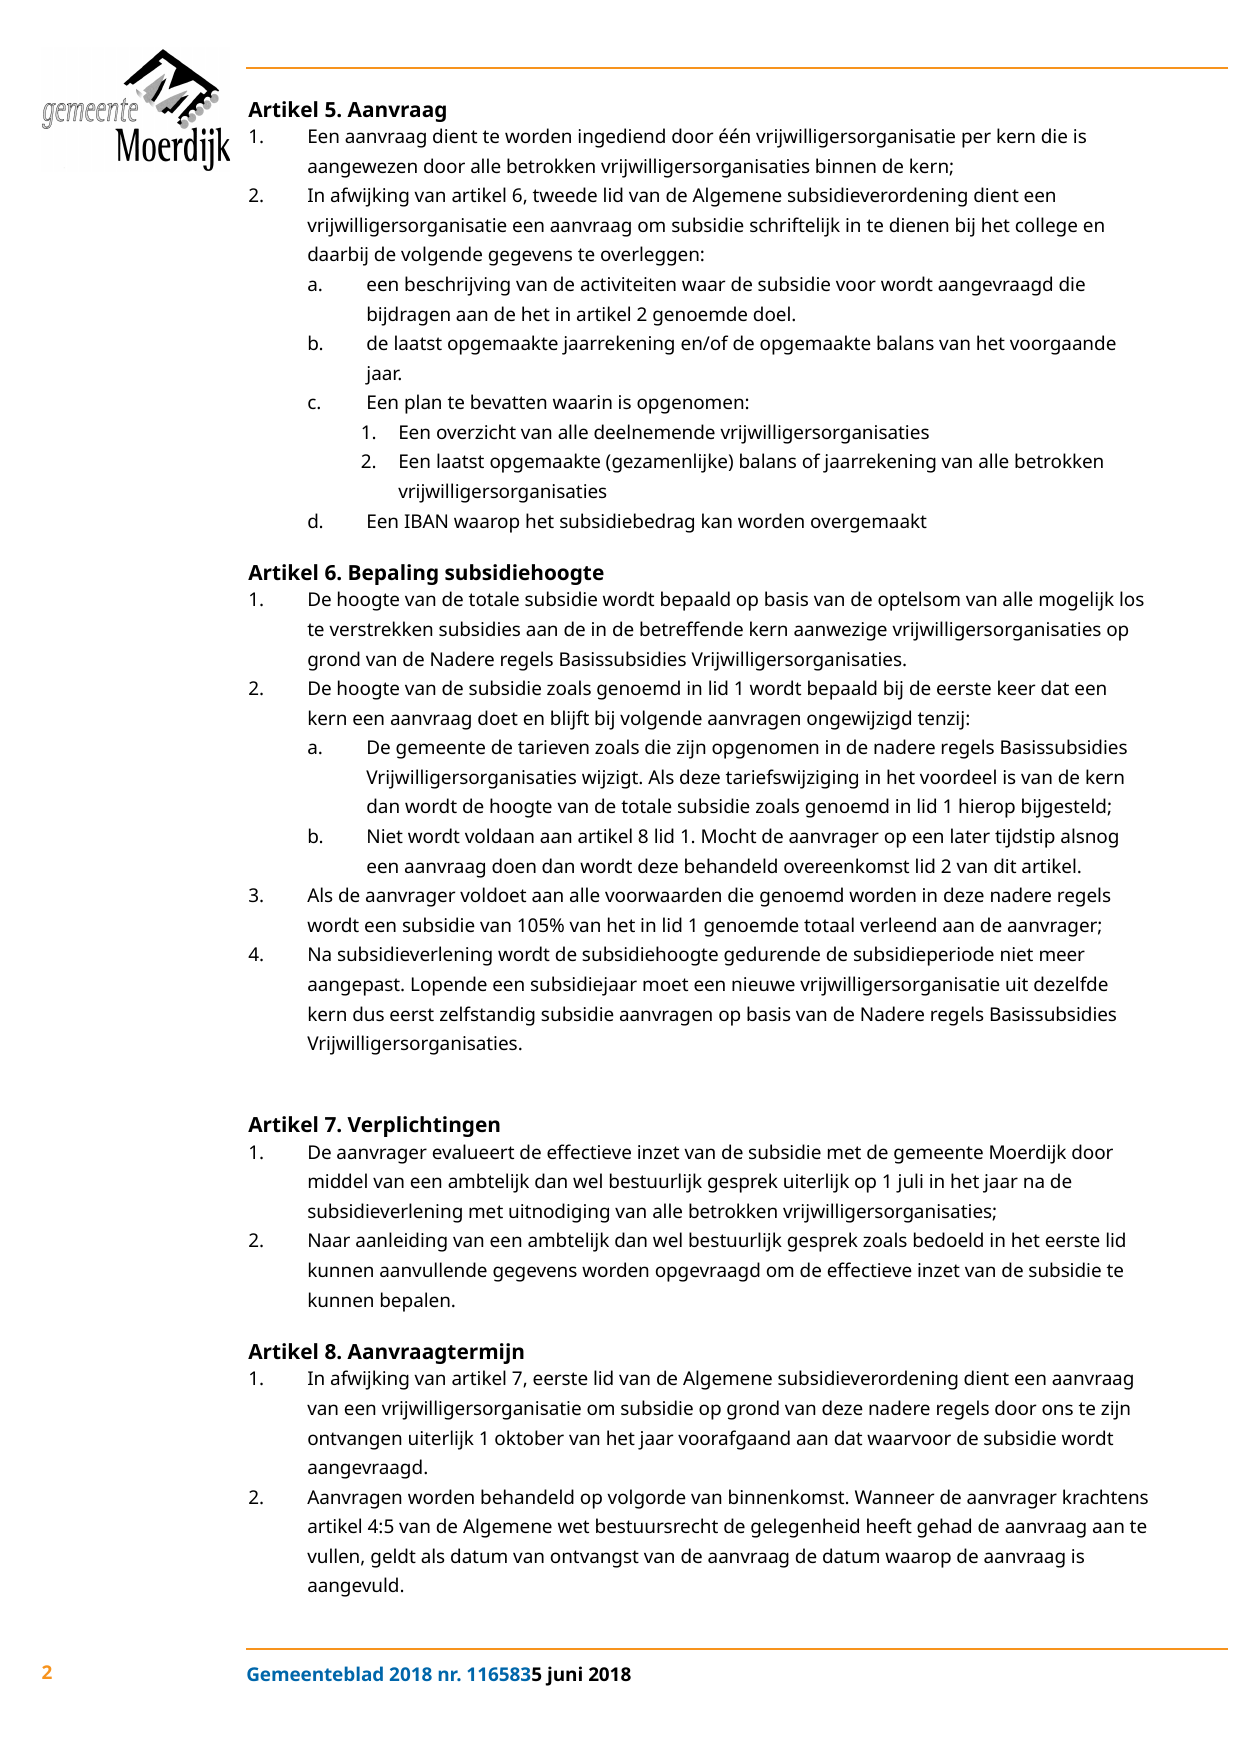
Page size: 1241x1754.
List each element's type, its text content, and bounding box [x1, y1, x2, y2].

text Artikel 6. Bepaling subsidiehoogte [248, 558, 1152, 587]
list een beschrijving van de activiteiten waar de subsidie voor wordt aangevraagd die bijdragen aan de het in artikel 2 genoemde doel. [307, 271, 1152, 326]
picture [41, 47, 231, 172]
list de laatst opgemaakte jaarrekening en/of de opgemaakte balans van het voorgaande jaar. [307, 330, 1152, 386]
list Naar aanleiding van een ambtelijk dan wel bestuurlijk gesprek zoals bedoeld in het eerste lid kunnen aanvullende gegevens worden opgevraagd om de effectieve inzet van de subsidie te kunnen bepalen. [248, 1228, 1152, 1312]
list De aanvrager evalueert de effectieve inzet van de subsidie met de gemeente Moerdijk door middel van een ambtelijk dan wel bestuurlijk gesprek uiterlijk op 1 juli in het jaar na de subsidieverlening met uitnodiging van alle betrokken vrijwilligersorganisaties; [248, 1139, 1152, 1224]
list Aanvragen worden behandeld op volgorde van binnenkomst. Wanneer de aanvrager krachtens artikel 4:5 van de Algemene wet bestuursrecht de gelegenheid heeft gehad de aanvraag aan te vullen, geldt als datum van ontvangst van de aanvraag de datum waarop de aanvraag is aangevuld. [248, 1484, 1152, 1598]
list In afwijking van artikel 6, tweede lid van de Algemene subsidieverordening dient een vrijwilligersorganisatie een aanvraag om subsidie schriftelijk in te dienen bij het college en daarbij de volgende gegevens te overleggen: [248, 182, 1152, 267]
text Artikel 5. Aanvraag [248, 95, 1152, 123]
list In afwijking van artikel 7, eerste lid van de Algemene subsidieverordening dient een aanvraag van een vrijwilligersorganisatie om subsidie op grond van deze nadere regels door ons te zijn ontvangen uiterlijk 1 oktober van het jaar voorafgaand aan dat waarvoor de subsidie wordt aangevraagd. [248, 1366, 1152, 1480]
list De hoogte van de subsidie zoals genoemd in lid 1 wordt bepaald bij de eerste keer dat een kern een aanvraag doet en blijft bij volgende aanvragen ongewijzigd tenzij: [248, 675, 1152, 731]
list De hoogte van de totale subsidie wordt bepaald op basis van de optelsom van alle mogelijk los te verstrekken subsidies aan de in de betreffende kern aanwezige vrijwilligersorganisaties op grond van de Nadere regels Basissubsidies Vrijwilligersorganisaties. [248, 587, 1152, 672]
list Niet wordt voldaan aan artikel 8 lid 1. Mocht de aanvrager op een later tijdstip alsnog een aanvraag doen dan wordt deze behandeld overeenkomst lid 2 van dit artikel. [307, 823, 1152, 879]
list Een overzicht van alle deelnemende vrijwilligersorganisaties [361, 419, 1152, 445]
list Als de aanvrager voldoet aan alle voorwaarden die genoemd worden in deze nadere regels wordt een subsidie van 105% van het in lid 1 genoemde totaal verleend aan de aanvrager; [248, 882, 1152, 938]
list Een IBAN waarop het subsidiebedrag kan worden overgemaakt [307, 508, 1152, 533]
text Artikel 8. Aanvraagtermijn [248, 1337, 1152, 1366]
list Een laatst opgemaakte (gezamenlijke) balans of jaarrekening van alle betrokken vrijwilligersorganisaties [361, 449, 1152, 504]
list De gemeente de tarieven zoals die zijn opgenomen in de nadere regels Basissubsidies Vrijwilligersorganisaties wijzigt. Als deze tariefswijziging in het voordeel is van de kern dan wordt de hoogte van de totale subsidie zoals genoemd in lid 1 hierop bijgesteld; [307, 734, 1152, 819]
list Een plan te bevatten waarin is opgenomen: [307, 389, 1152, 415]
list Een aanvraag dient te worden ingediend door één vrijwilligersorganisatie per kern die is aangewezen door alle betrokken vrijwilligersorganisaties binnen de kern; [248, 123, 1152, 178]
text Artikel 7. Verplichtingen [248, 1110, 1152, 1139]
list Na subsidieverlening wordt de subsidiehoogte gedurende de subsidieperiode niet meer aangepast. Lopende een subsidiejaar moet een nieuwe vrijwilligersorganisatie uit dezelfde kern dus eerst zelfstandig subsidie aanvragen op basis van de Nadere regels Basissubsidies Vrijwilligersorganisaties. [248, 942, 1152, 1056]
